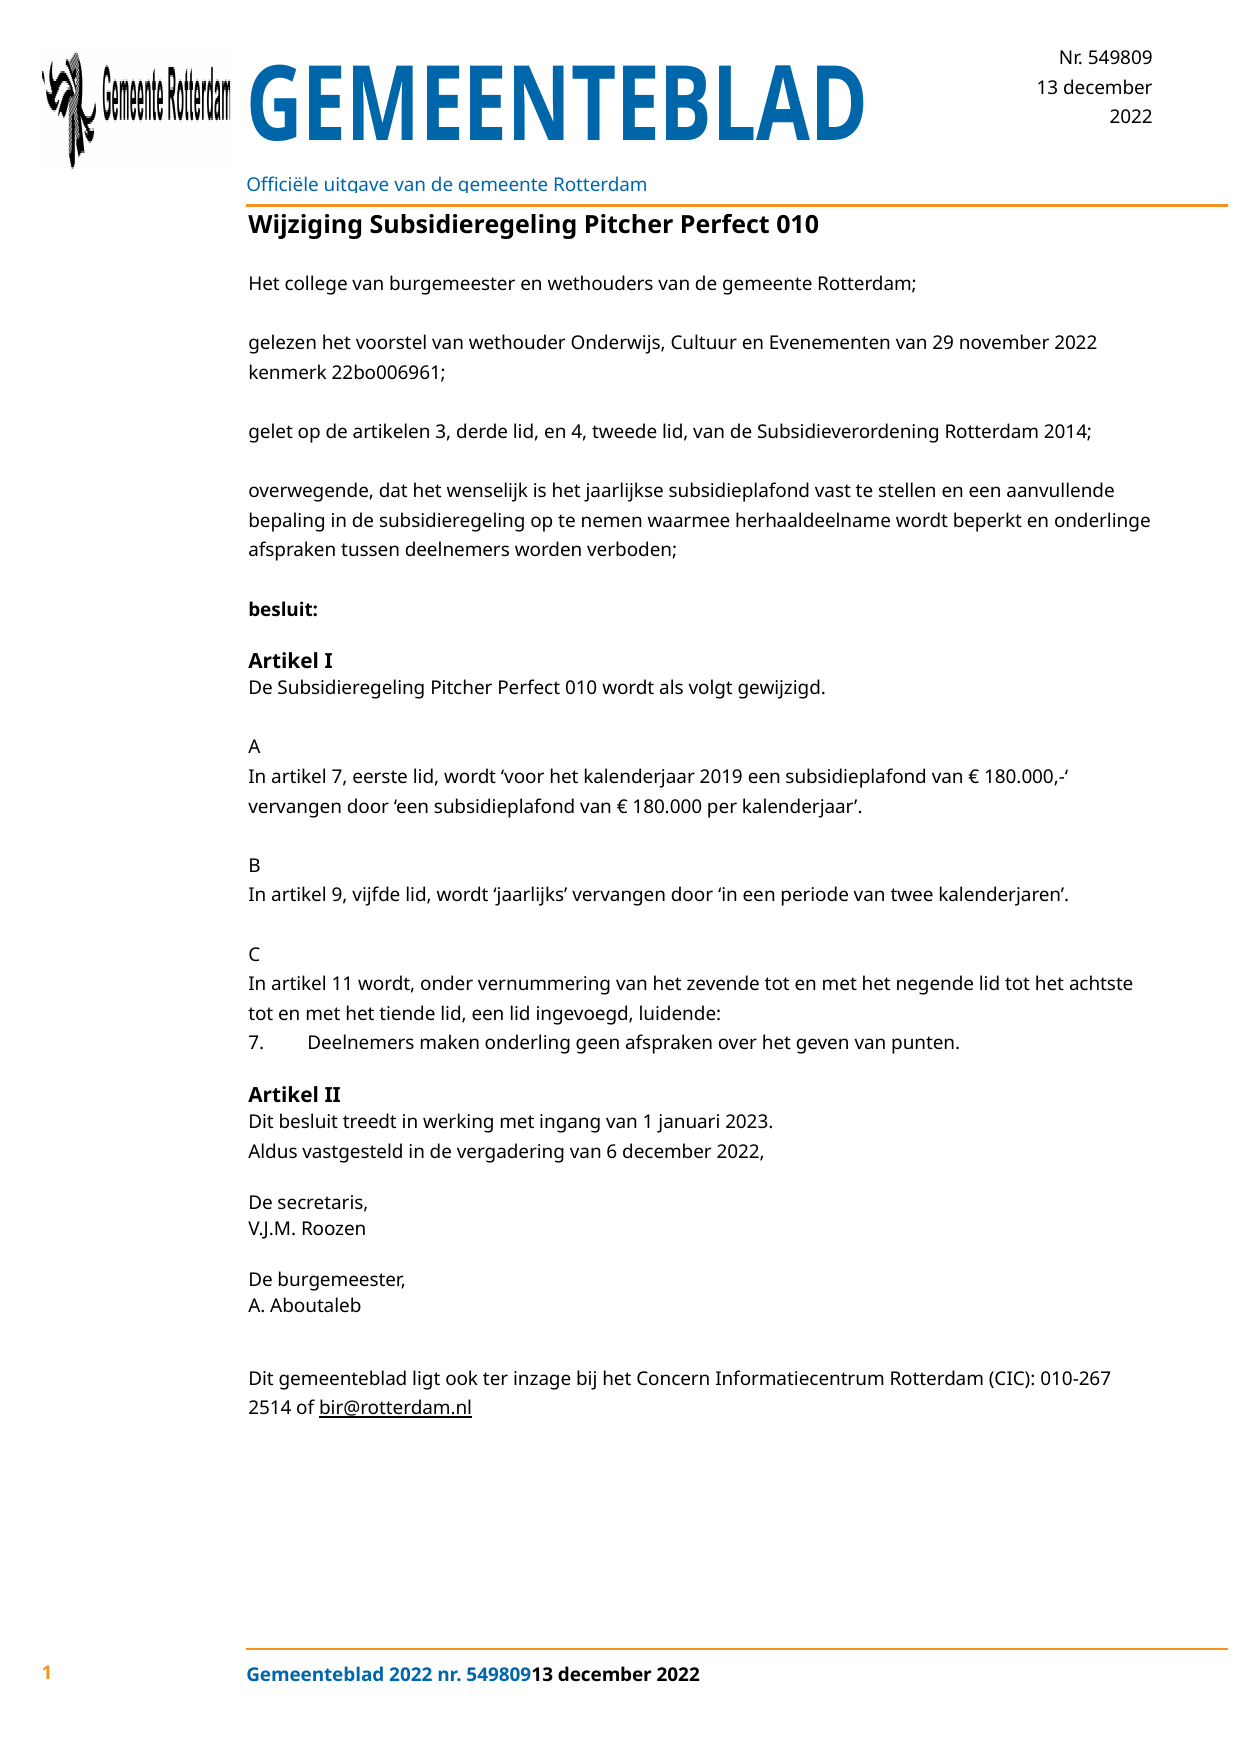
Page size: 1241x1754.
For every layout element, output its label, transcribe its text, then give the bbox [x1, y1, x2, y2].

text In artikel 11 wordt, onder vernummering van het zevende tot en met het negende lid tot het achtste tot en met het tiende lid, een lid ingevoegd, luidende: [248, 970, 1152, 1026]
picture [41, 47, 231, 172]
text In artikel 9, vijfde lid, wordt ‘jaarlijks’ vervangen door ‘in een periode van twee kalenderjaren’. [248, 882, 1152, 907]
text De secretaris, [248, 1189, 1152, 1215]
text De Subsidieregeling Pitcher Perfect 010 wordt als volgt gewijzigd. [248, 674, 1152, 700]
text Artikel II [248, 1080, 1152, 1108]
text V.J.M. Roozen [248, 1215, 1152, 1241]
text Dit besluit treedt in werking met ingang van 1 januari 2023. [248, 1108, 1152, 1134]
text gelezen het voorstel van wethouder Onderwijs, Cultuur en Evenementen van 29 november 2022 kenmerk 22bo006961; [248, 329, 1152, 385]
text De burgemeester, [248, 1267, 1152, 1292]
text overwegende, dat het wenselijk is het jaarlijkse subsidieplafond vast te stellen en een aanvullende bepaling in de subsidieregeling op te nemen waarmee herhaaldeelname wordt beperkt en onderlinge afspraken tussen deelnemers worden verboden; [248, 477, 1152, 562]
text Dit gemeenteblad ligt ook ter inzage bij het Concern Informatiecentrum Rotterdam (CIC): 010-267 2514 of bir@rotterdam.nl [248, 1365, 1152, 1420]
text In artikel 7, eerste lid, wordt ‘voor het kalenderjaar 2019 een subsidieplafond van € 180.000,-‘ vervangen door ‘een subsidieplafond van € 180.000 per kalenderjaar’. [248, 763, 1152, 819]
text A. Aboutaleb [248, 1292, 1152, 1318]
text besluit: [248, 596, 1152, 621]
text Wijziging Subsidieregeling Pitcher Perfect 010 [248, 207, 1152, 241]
text Het college van burgemeester en wethouders van de gemeente Rotterdam; [248, 270, 1152, 296]
text gelet op de artikelen 3, derde lid, en 4, tweede lid, van de Subsidieverordening Rotterdam 2014; [248, 418, 1152, 444]
text Aldus vastgesteld in de vergadering van 6 december 2022, [248, 1138, 1152, 1164]
text B [248, 852, 1152, 878]
text Artikel I [248, 646, 1152, 674]
list Deelnemers maken onderling geen afspraken over het geven van punten. [248, 1029, 1152, 1055]
text A [248, 734, 1152, 759]
text C [248, 941, 1152, 967]
